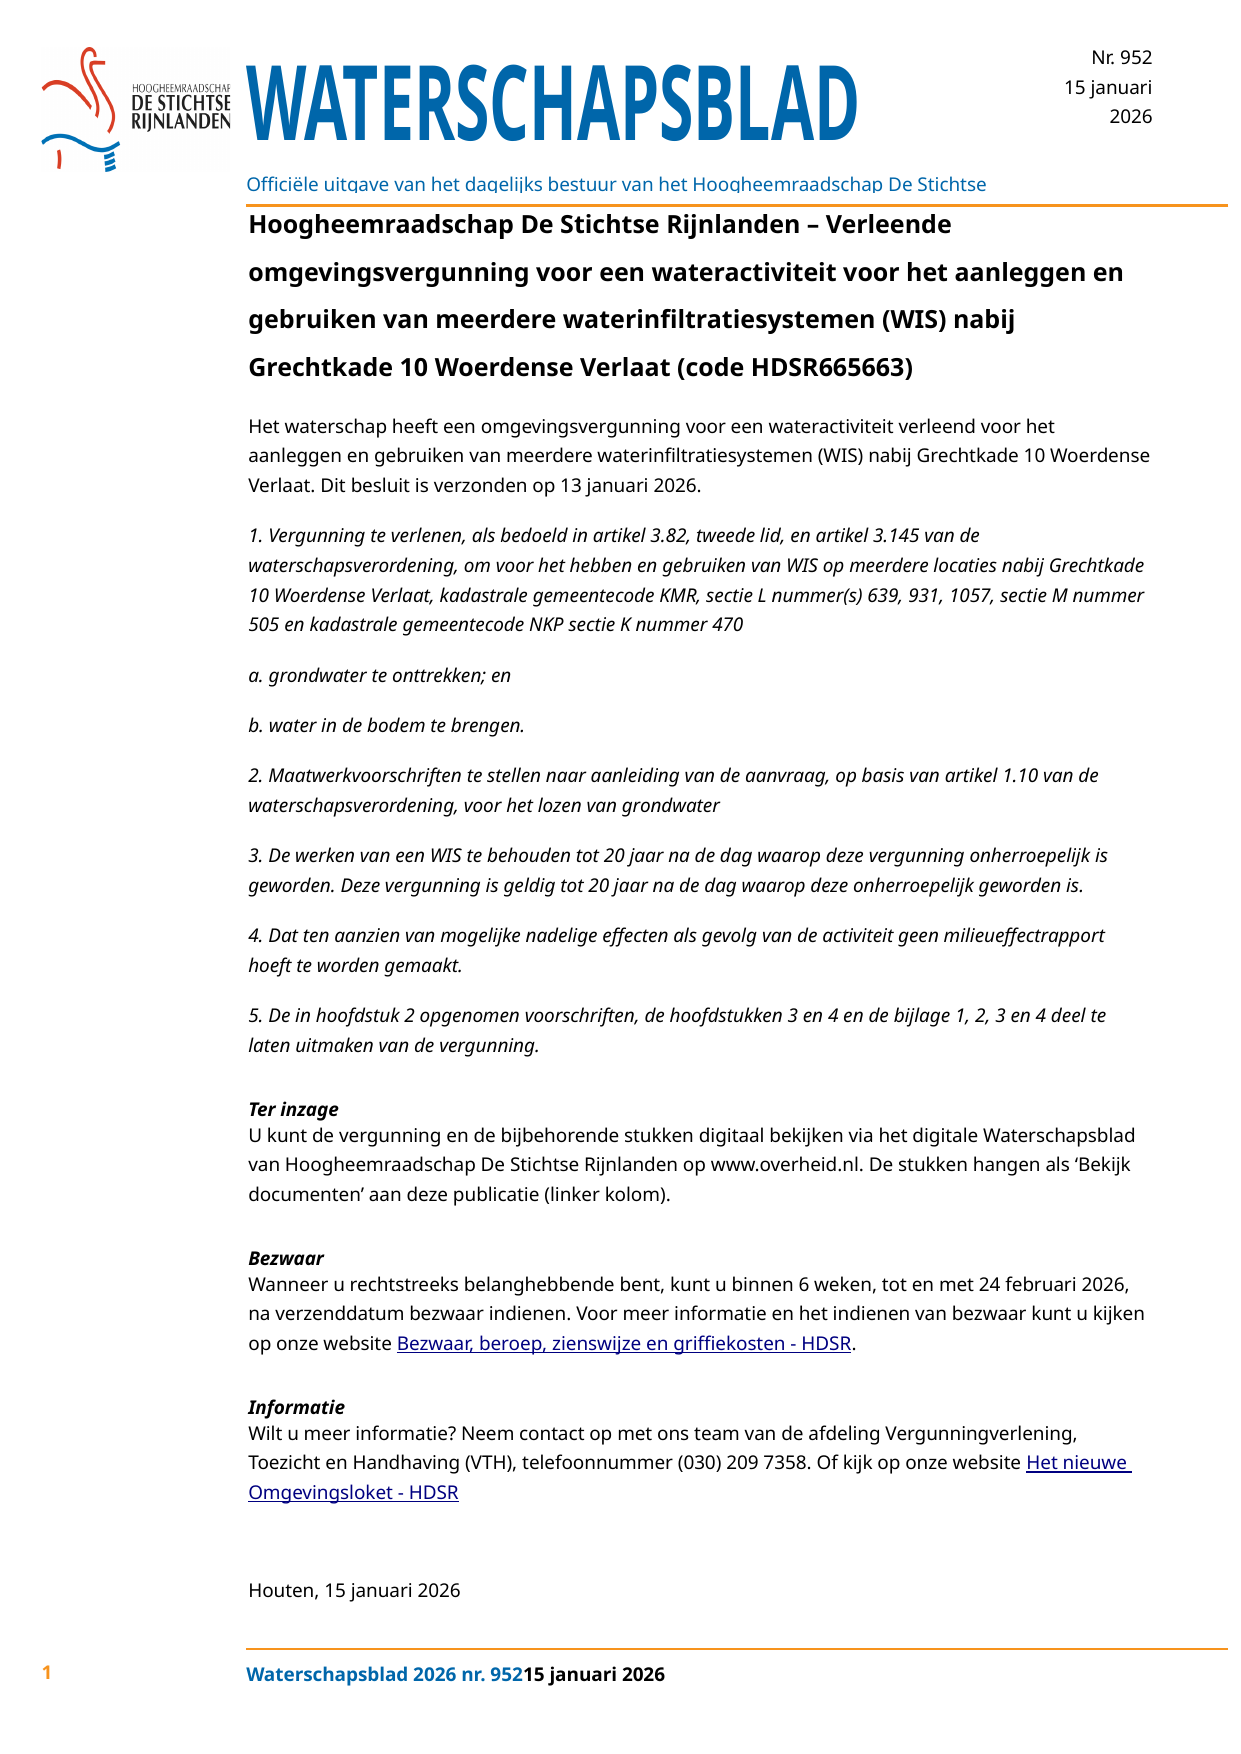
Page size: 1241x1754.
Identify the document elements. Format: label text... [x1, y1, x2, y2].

text 3. De werken van een WIS te behouden tot 20 jaar na de dag waarop deze vergunning onherroepelijk is geworden. Deze vergunning is geldig tot 20 jaar na de dag waarop deze onherroepelijk geworden is. [248, 843, 1152, 898]
text 5. De in hoofdstuk 2 opgenomen voorschriften, de hoofdstukken 3 en 4 en de bijlage 1, 2, 3 en 4 deel te laten uitmaken van de vergunning. [248, 1003, 1152, 1058]
text Ter inzage [248, 1096, 1152, 1122]
text Informatie [248, 1394, 1152, 1420]
picture [41, 47, 231, 172]
text b. water in de bodem te brengen. [248, 712, 1152, 738]
text Het waterschap heeft een omgevingsvergunning voor een wateractiviteit verleend voor het aanleggen en gebruiken van meerdere waterinfiltratiesystemen (WIS) nabij Grechtkade 10 Woerdense Verlaat. Dit besluit is verzonden op 13 januari 2026. [248, 413, 1152, 498]
text Houten, 15 januari 2026 [248, 1577, 1152, 1603]
text Wanneer u rechtstreeks belanghebbende bent, kunt u binnen 6 weken, tot en met 24 februari 2026, na verzenddatum bezwaar indienen. Voor meer informatie en het indienen van bezwaar kunt u kijken op onze website Bezwaar, beroep, zienswijze en griffiekosten - HDSR. [248, 1271, 1152, 1356]
text 2. Maatwerkvoorschriften te stellen naar aanleiding van de aanvraag, op basis van artikel 1.10 van de waterschapsverordening, voor het lozen van grondwater [248, 763, 1152, 818]
text Bezwaar [248, 1245, 1152, 1271]
text Wilt u meer informatie? Neem contact op met ons team van de afdeling Vergunningverlening, Toezicht en Handhaving (VTH), telefoonnummer (030) 209 7358. Of kijk op onze website Het nieuwe Omgevingsloket - HDSR [248, 1420, 1152, 1504]
text 1. Vergunning te verlenen, als bedoeld in artikel 3.82, tweede lid, en artikel 3.145 van de waterschapsverordening, om voor het hebben en gebruiken van WIS op meerdere locaties nabij Grechtkade 10 Woerdense Verlaat, kadastrale gemeentecode KMR, sectie L nummer(s) 639, 931, 1057, sectie M nummer 505 en kadastrale gemeentecode NKP sectie K nummer 470 [248, 523, 1152, 637]
text U kunt de vergunning en de bijbehorende stukken digitaal bekijken via het digitale Waterschapsblad van Hoogheemraadschap De Stichtse Rijnlanden op www.overheid.nl. De stukken hangen als ‘Bekijk documenten’ aan deze publicatie (linker kolom). [248, 1122, 1152, 1207]
text 4. Dat ten aanzien van mogelijke nadelige effecten als gevolg van de activiteit geen milieueffectrapport hoeft te worden gemaakt. [248, 923, 1152, 978]
text Hoogheemraadschap De Stichtse Rijnlanden – Verleende omgevingsvergunning voor een wateractiviteit voor het aanleggen en gebruiken van meerdere waterinfiltratiesystemen (WIS) nabij Grechtkade 10 Woerdense Verlaat (code HDSR665663) [248, 207, 1152, 384]
text a. grondwater te onttrekken; en [248, 662, 1152, 688]
